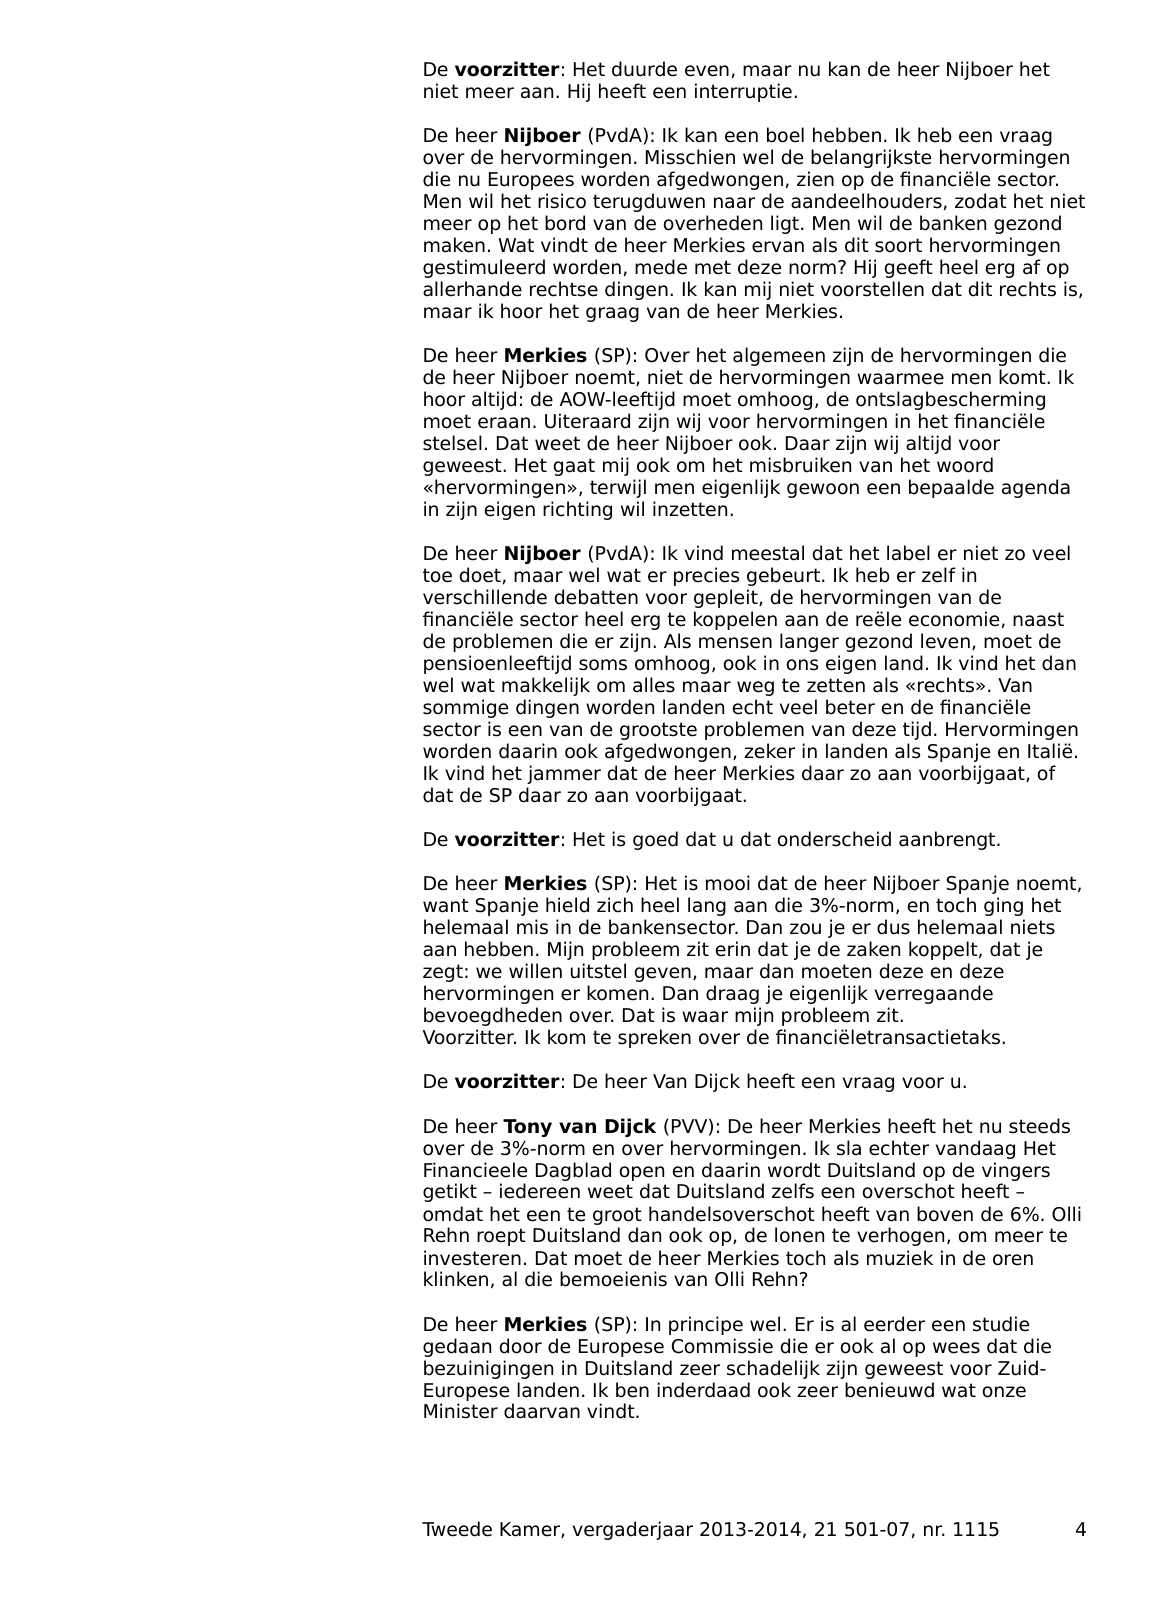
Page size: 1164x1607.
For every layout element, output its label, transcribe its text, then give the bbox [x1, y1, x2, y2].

text De voorzitter: Het is goed dat u dat onderscheid aanbrengt. [422, 829, 1087, 851]
text De heer Nijboer (PvdA): Ik kan een boel hebben. Ik heb een vraag over de hervormingen. Misschien wel de belangrijkste hervormingen die nu Europees worden afgedwongen, zien op de financiële sector. Men wil het risico terugduwen naar de aandeelhouders, zodat het niet meer op het bord van de overheden ligt. Men wil de banken gezond maken. Wat vindt de heer Merkies ervan als dit soort hervormingen gestimuleerd worden, mede met deze norm? Hij geeft heel erg af op allerhande rechtse dingen. Ik kan mij niet voorstellen dat dit rechts is, maar ik hoor het graag van de heer Merkies. [422, 125, 1087, 323]
text De heer Merkies (SP): Het is mooi dat de heer Nijboer Spanje noemt, want Spanje hield zich heel lang aan die 3%-norm, en toch ging het helemaal mis in de bankensector. Dan zou je er dus helemaal niets aan hebben. Mijn probleem zit erin dat je de zaken koppelt, dat je zegt: we willen uitstel geven, maar dan moeten deze en deze hervormingen er komen. Dan draag je eigenlijk verregaande bevoegdheden over. Dat is waar mijn probleem zit. [422, 873, 1087, 1027]
text De heer Tony van Dijck (PVV): De heer Merkies heeft het nu steeds over de 3%-norm en over hervormingen. Ik sla echter vandaag Het Financieele Dagblad open en daarin wordt Duitsland op de vingers getikt – iedereen weet dat Duitsland zelfs een overschot heeft – omdat het een te groot handelsoverschot heeft van boven de 6%. Olli Rehn roept Duitsland dan ook op, de lonen te verhogen, om meer te investeren. Dat moet de heer Merkies toch als muziek in de oren klinken, al die bemoeienis van Olli Rehn? [422, 1116, 1087, 1291]
text Voorzitter. Ik kom te spreken over de financiëletransactietaks. [422, 1027, 1087, 1049]
text De voorzitter: Het duurde even, maar nu kan de heer Nijboer het niet meer aan. Hij heeft een interruptie. [422, 59, 1087, 103]
text De heer Nijboer (PvdA): Ik vind meestal dat het label er niet zo veel toe doet, maar wel wat er precies gebeurt. Ik heb er zelf in verschillende debatten voor gepleit, de hervormingen van de financiële sector heel erg te koppelen aan de reële economie, naast de problemen die er zijn. Als mensen langer gezond leven, moet de pensioenleeftijd soms omhoog, ook in ons eigen land. Ik vind het dan wel wat makkelijk om alles maar weg te zetten als «rechts». Van sommige dingen worden landen echt veel beter en de financiële sector is een van de grootste problemen van deze tijd. Hervormingen worden daarin ook afgedwongen, zeker in landen als Spanje en Italië. Ik vind het jammer dat de heer Merkies daar zo aan voorbijgaat, of dat de SP daar zo aan voorbijgaat. [422, 543, 1087, 807]
text De heer Merkies (SP): In principe wel. Er is al eerder een studie gedaan door de Europese Commissie die er ook al op wees dat die bezuinigingen in Duitsland zeer schadelijk zijn geweest voor Zuid-Europese landen. Ik ben inderdaad ook zeer benieuwd wat onze Minister daarvan vindt. [422, 1313, 1087, 1423]
text De heer Merkies (SP): Over het algemeen zijn de hervormingen die de heer Nijboer noemt, niet de hervormingen waarmee men komt. Ik hoor altijd: de AOW-leeftijd moet omhoog, de ontslagbescherming moet eraan. Uiteraard zijn wij voor hervormingen in het financiële stelsel. Dat weet de heer Nijboer ook. Daar zijn wij altijd voor geweest. Het gaat mij ook om het misbruiken van het woord «hervormingen», terwijl men eigenlijk gewoon een bepaalde agenda in zijn eigen richting wil inzetten. [422, 345, 1087, 521]
text De voorzitter: De heer Van Dijck heeft een vraag voor u. [422, 1071, 1087, 1093]
